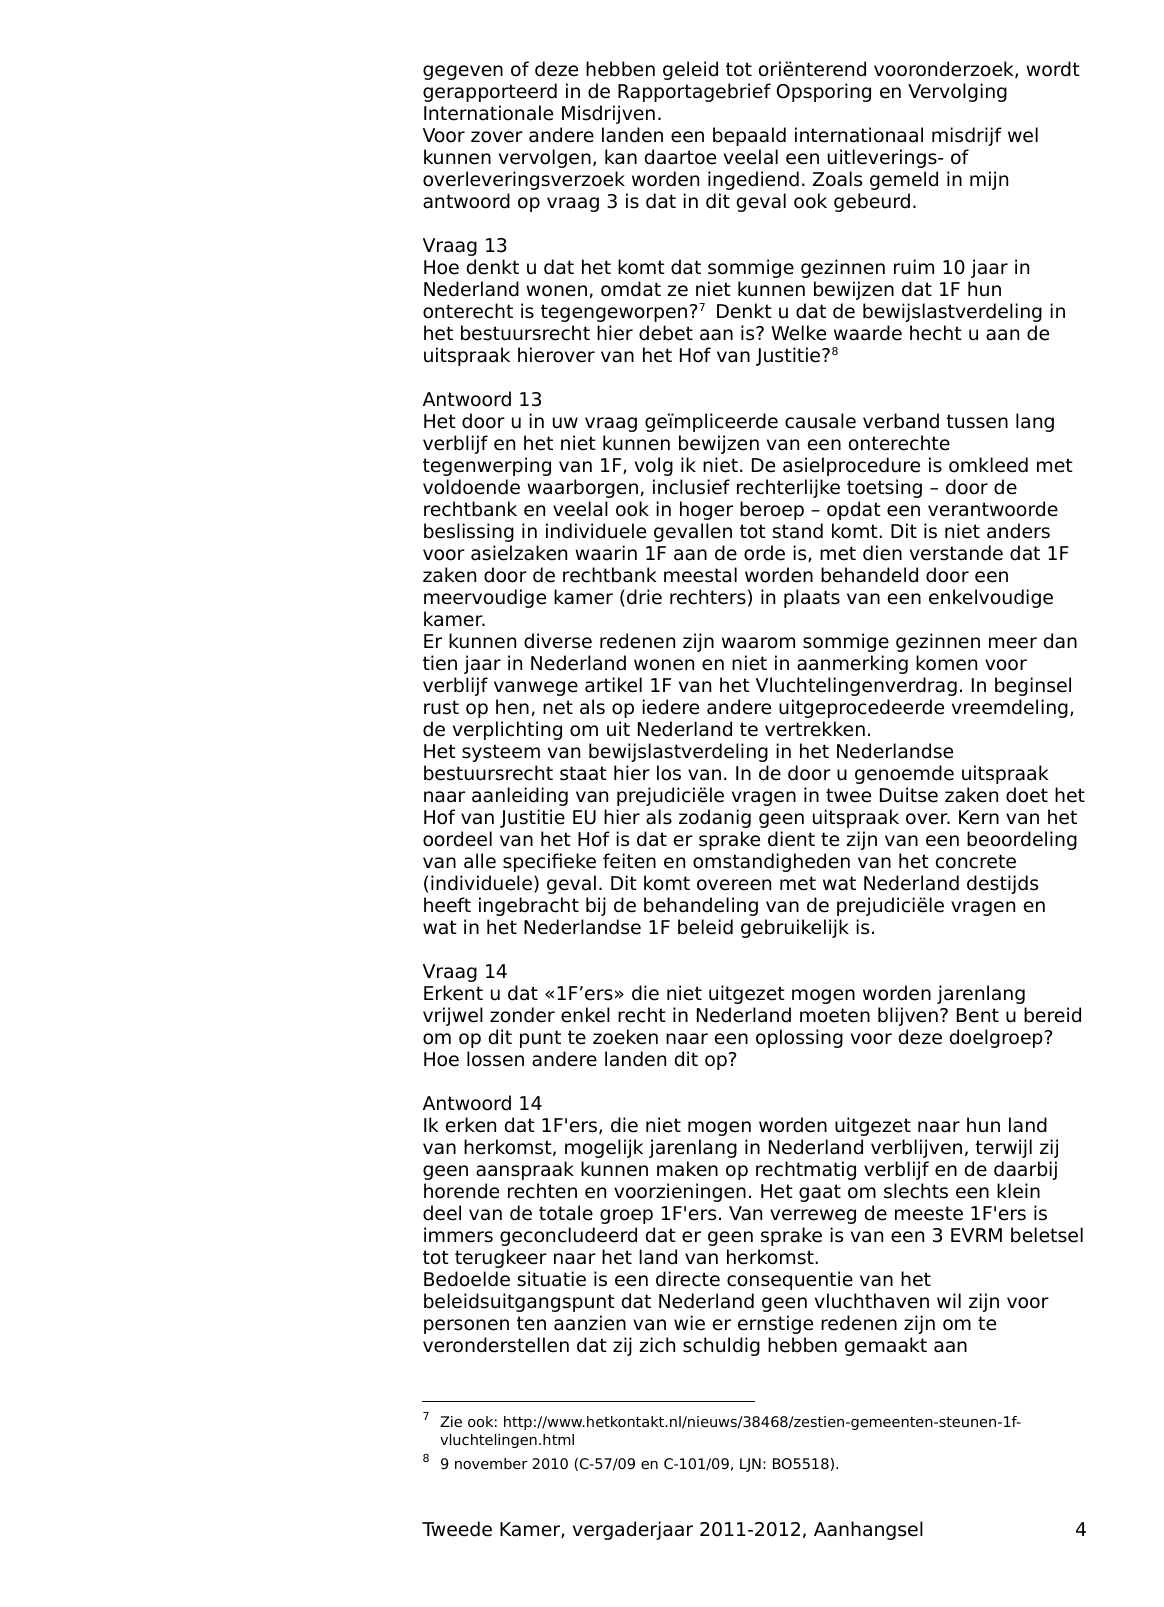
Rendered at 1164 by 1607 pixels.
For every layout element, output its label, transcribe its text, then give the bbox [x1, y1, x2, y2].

text Er kunnen diverse redenen zijn waarom sommige gezinnen meer dan tien jaar in Nederland wonen en niet in aanmerking komen voor verblijf vanwege artikel 1F van het Vluchtelingenverdrag. In beginsel rust op hen, net als op iedere andere uitgeprocedeerde vreemdeling, de verplichting om uit Nederland te vertrekken. [422, 631, 1087, 741]
text Hoe denkt u dat het komt dat sommige gezinnen ruim 10 jaar in Nederland wonen, omdat ze niet kunnen bewijzen dat 1F hun onterecht is tegengeworpen? Denkt u dat de bewijslastverdeling in het bestuursrecht hier debet aan is? Welke waarde hecht u aan de uitspraak hierover van het Hof van Justitie? [422, 257, 1087, 367]
text Het systeem van bewijslastverdeling in het Nederlandse bestuursrecht staat hier los van. In de door u genoemde uitspraak naar aanleiding van prejudiciële vragen in twee Duitse zaken doet het Hof van Justitie EU hier als zodanig geen uitspraak over. Kern van het oordeel van het Hof is dat er sprake dient te zijn van een beoordeling van alle specifieke feiten en omstandigheden van het concrete (individuele) geval. Dit komt overeen met wat Nederland destijds heeft ingebracht bij de behandeling van de prejudiciële vragen en wat in het Nederlandse 1F beleid gebruikelijk is. [422, 741, 1087, 939]
text 9 november 2010 (C-57/09 en C-101/09, LJN: BO5518). [422, 1452, 1087, 1474]
text Bedoelde situatie is een directe consequentie van het beleidsuitgangspunt dat Nederland geen vluchthaven wil zijn voor personen ten aanzien van wie er ernstige redenen zijn om te veronderstellen dat zij zich schuldig hebben gemaakt aan [422, 1269, 1087, 1357]
text Zie ook: http://www.hetkontakt.nl/nieuws/38468/zestien-gemeenten-steunen-1f-vluchtelingen.html [422, 1410, 1087, 1449]
text Vraag 14 [422, 961, 1087, 983]
text Ik erken dat 1F'ers, die niet mogen worden uitgezet naar hun land van herkomst, mogelijk jarenlang in Nederland verblijven, terwijl zij geen aanspraak kunnen maken op rechtmatig verblijf en de daarbij horende rechten en voorzieningen. Het gaat om slechts een klein deel van de totale groep 1F'ers. Van verreweg de meeste 1F'ers is immers geconcludeerd dat er geen sprake is van een 3 EVRM beletsel tot terugkeer naar het land van herkomst. [422, 1115, 1087, 1269]
text gegeven of deze hebben geleid tot oriënterend vooronderzoek, wordt gerapporteerd in de Rapportagebrief Opsporing en Vervolging Internationale Misdrijven. [422, 59, 1087, 125]
text Antwoord 14 [422, 1093, 1087, 1115]
text Vraag 13 [422, 235, 1087, 257]
text Erkent u dat «1F’ers» die niet uitgezet mogen worden jarenlang vrijwel zonder enkel recht in Nederland moeten blijven? Bent u bereid om op dit punt te zoeken naar een oplossing voor deze doelgroep? Hoe lossen andere landen dit op? [422, 983, 1087, 1071]
text Het door u in uw vraag geïmpliceerde causale verband tussen lang verblijf en het niet kunnen bewijzen van een onterechte tegenwerping van 1F, volg ik niet. De asielprocedure is omkleed met voldoende waarborgen, inclusief rechterlijke toetsing – door de rechtbank en veelal ook in hoger beroep – opdat een verantwoorde beslissing in individuele gevallen tot stand komt. Dit is niet anders voor asielzaken waarin 1F aan de orde is, met dien verstande dat 1F zaken door de rechtbank meestal worden behandeld door een meervoudige kamer (drie rechters) in plaats van een enkelvoudige kamer. [422, 411, 1087, 631]
text Voor zover andere landen een bepaald internationaal misdrijf wel kunnen vervolgen, kan daartoe veelal een uitleverings- of overleveringsverzoek worden ingediend. Zoals gemeld in mijn antwoord op vraag 3 is dat in dit geval ook gebeurd. [422, 125, 1087, 213]
text Antwoord 13 [422, 389, 1087, 411]
